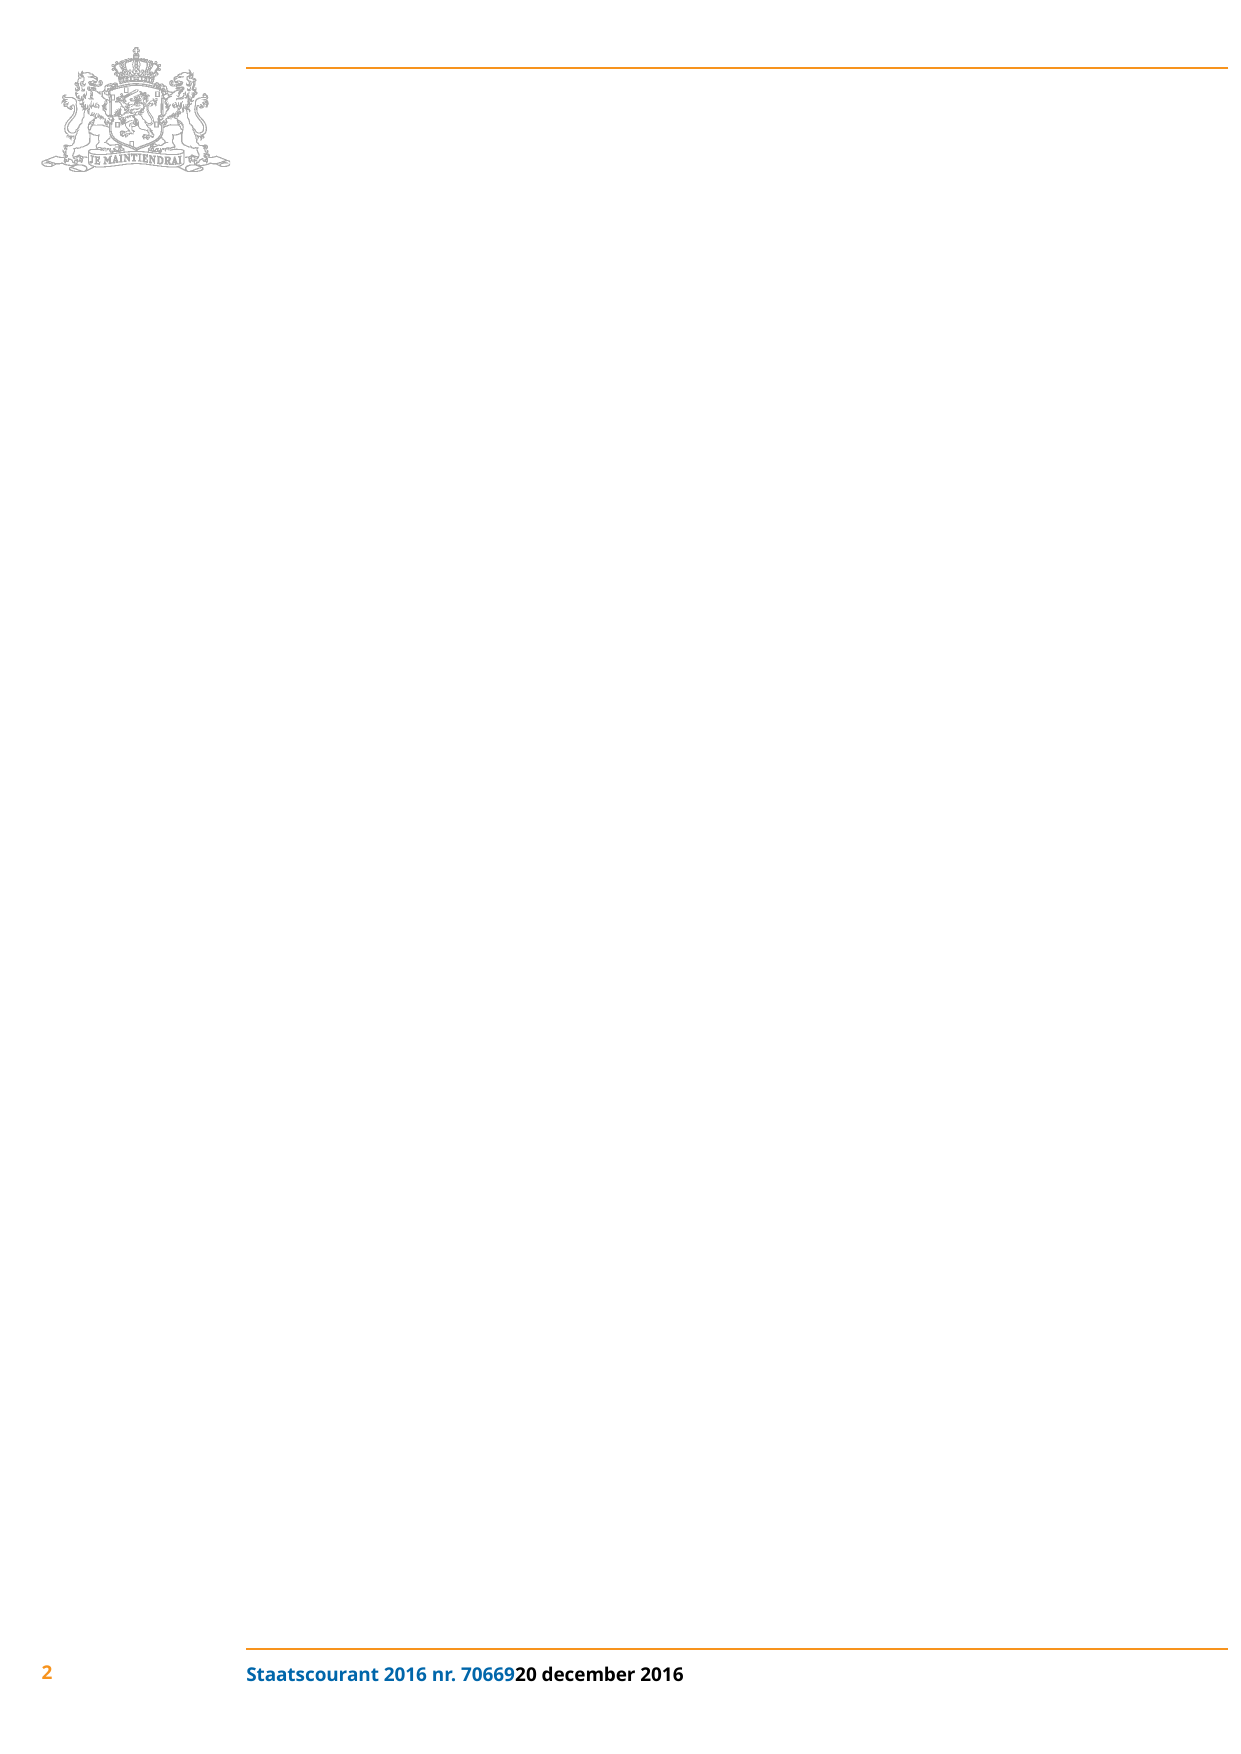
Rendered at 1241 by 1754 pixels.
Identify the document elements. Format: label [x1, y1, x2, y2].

picture [41, 47, 231, 172]
